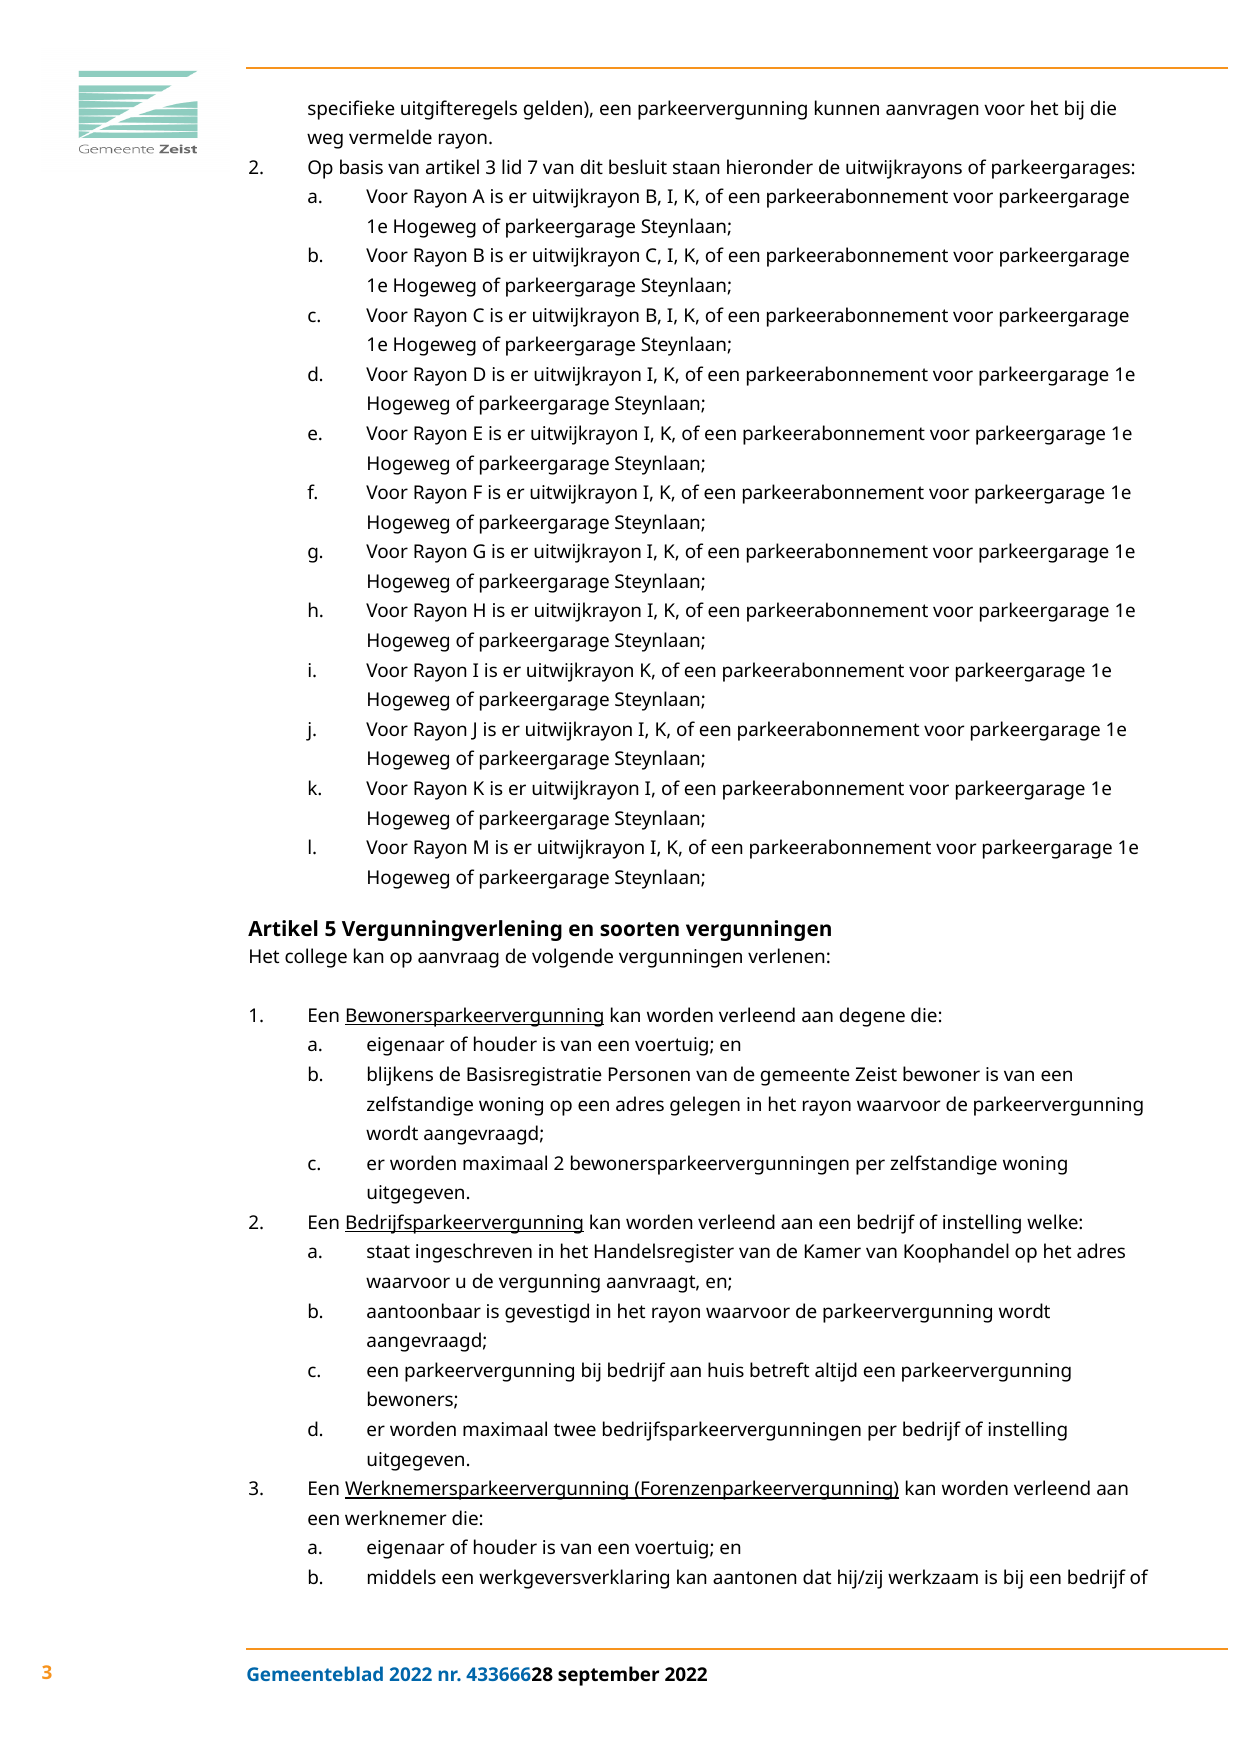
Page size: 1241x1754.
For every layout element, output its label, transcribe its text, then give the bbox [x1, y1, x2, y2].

list Voor Rayon I is er uitwijkrayon K, of een parkeerabonnement voor parkeergarage 1e Hogeweg of parkeergarage Steynlaan; [307, 657, 1152, 712]
list aantoonbaar is gevestigd in het rayon waarvoor de parkeervergunning wordt aangevraagd; [307, 1298, 1152, 1353]
list middels een werkgeversverklaring kan aantonen dat hij/zij werkzaam is bij een bedrijf of [307, 1564, 1152, 1590]
list Een Werknemersparkeervergunning (Forenzenparkeervergunning) kan worden verleend aan een werknemer die: [248, 1475, 1152, 1531]
list er worden maximaal twee bedrijfsparkeervergunningen per bedrijf of instelling uitgegeven. [307, 1416, 1152, 1471]
list specifieke uitgifteregels gelden), een parkeervergunning kunnen aanvragen voor het bij die weg vermelde rayon. [248, 95, 1152, 150]
list Voor Rayon C is er uitwijkrayon B, I, K, of een parkeerabonnement voor parkeergarage 1e Hogeweg of parkeergarage Steynlaan; [307, 302, 1152, 357]
list eigenaar of houder is van een voertuig; en [307, 1032, 1152, 1057]
list Voor Rayon F is er uitwijkrayon I, K, of een parkeerabonnement voor parkeergarage 1e Hogeweg of parkeergarage Steynlaan; [307, 479, 1152, 535]
list Voor Rayon B is er uitwijkrayon C, I, K, of een parkeerabonnement voor parkeergarage 1e Hogeweg of parkeergarage Steynlaan; [307, 243, 1152, 298]
list eigenaar of houder is van een voertuig; en [307, 1534, 1152, 1560]
list Voor Rayon M is er uitwijkrayon I, K, of een parkeerabonnement voor parkeergarage 1e Hogeweg of parkeergarage Steynlaan; [307, 834, 1152, 890]
list blijkens de Basisregistratie Personen van de gemeente Zeist bewoner is van een zelfstandige woning op een adres gelegen in het rayon waarvoor de parkeervergunning wordt aangevraagd; [307, 1061, 1152, 1146]
list Voor Rayon A is er uitwijkrayon B, I, K, of een parkeerabonnement voor parkeergarage 1e Hogeweg of parkeergarage Steynlaan; [307, 183, 1152, 239]
list staat ingeschreven in het Handelsregister van de Kamer van Koophandel op het adres waarvoor u de vergunning aanvraagt, en; [307, 1239, 1152, 1294]
list er worden maximaal 2 bewonersparkeervergunningen per zelfstandige woning uitgegeven. [307, 1150, 1152, 1205]
list Voor Rayon H is er uitwijkrayon I, K, of een parkeerabonnement voor parkeergarage 1e Hogeweg of parkeergarage Steynlaan; [307, 598, 1152, 653]
picture [41, 47, 231, 172]
list Een Bedrijfsparkeervergunning kan worden verleend aan een bedrijf of instelling welke: [248, 1209, 1152, 1235]
text Artikel 5 Vergunningverlening en soorten vergunningen [248, 914, 1152, 943]
list Voor Rayon J is er uitwijkrayon I, K, of een parkeerabonnement voor parkeergarage 1e Hogeweg of parkeergarage Steynlaan; [307, 716, 1152, 771]
list Op basis van artikel 3 lid 7 van dit besluit staan hieronder de uitwijkrayons of parkeergarages: [248, 154, 1152, 180]
list Een Bewonersparkeervergunning kan worden verleend aan degene die: [248, 1002, 1152, 1028]
list Voor Rayon G is er uitwijkrayon I, K, of een parkeerabonnement voor parkeergarage 1e Hogeweg of parkeergarage Steynlaan; [307, 538, 1152, 594]
list Voor Rayon E is er uitwijkrayon I, K, of een parkeerabonnement voor parkeergarage 1e Hogeweg of parkeergarage Steynlaan; [307, 420, 1152, 476]
list Voor Rayon D is er uitwijkrayon I, K, of een parkeerabonnement voor parkeergarage 1e Hogeweg of parkeergarage Steynlaan; [307, 361, 1152, 416]
text Het college kan op aanvraag de volgende vergunningen verlenen: [248, 943, 1152, 968]
list Voor Rayon K is er uitwijkrayon I, of een parkeerabonnement voor parkeergarage 1e Hogeweg of parkeergarage Steynlaan; [307, 775, 1152, 831]
list een parkeervergunning bij bedrijf aan huis betreft altijd een parkeervergunning bewoners; [307, 1357, 1152, 1412]
